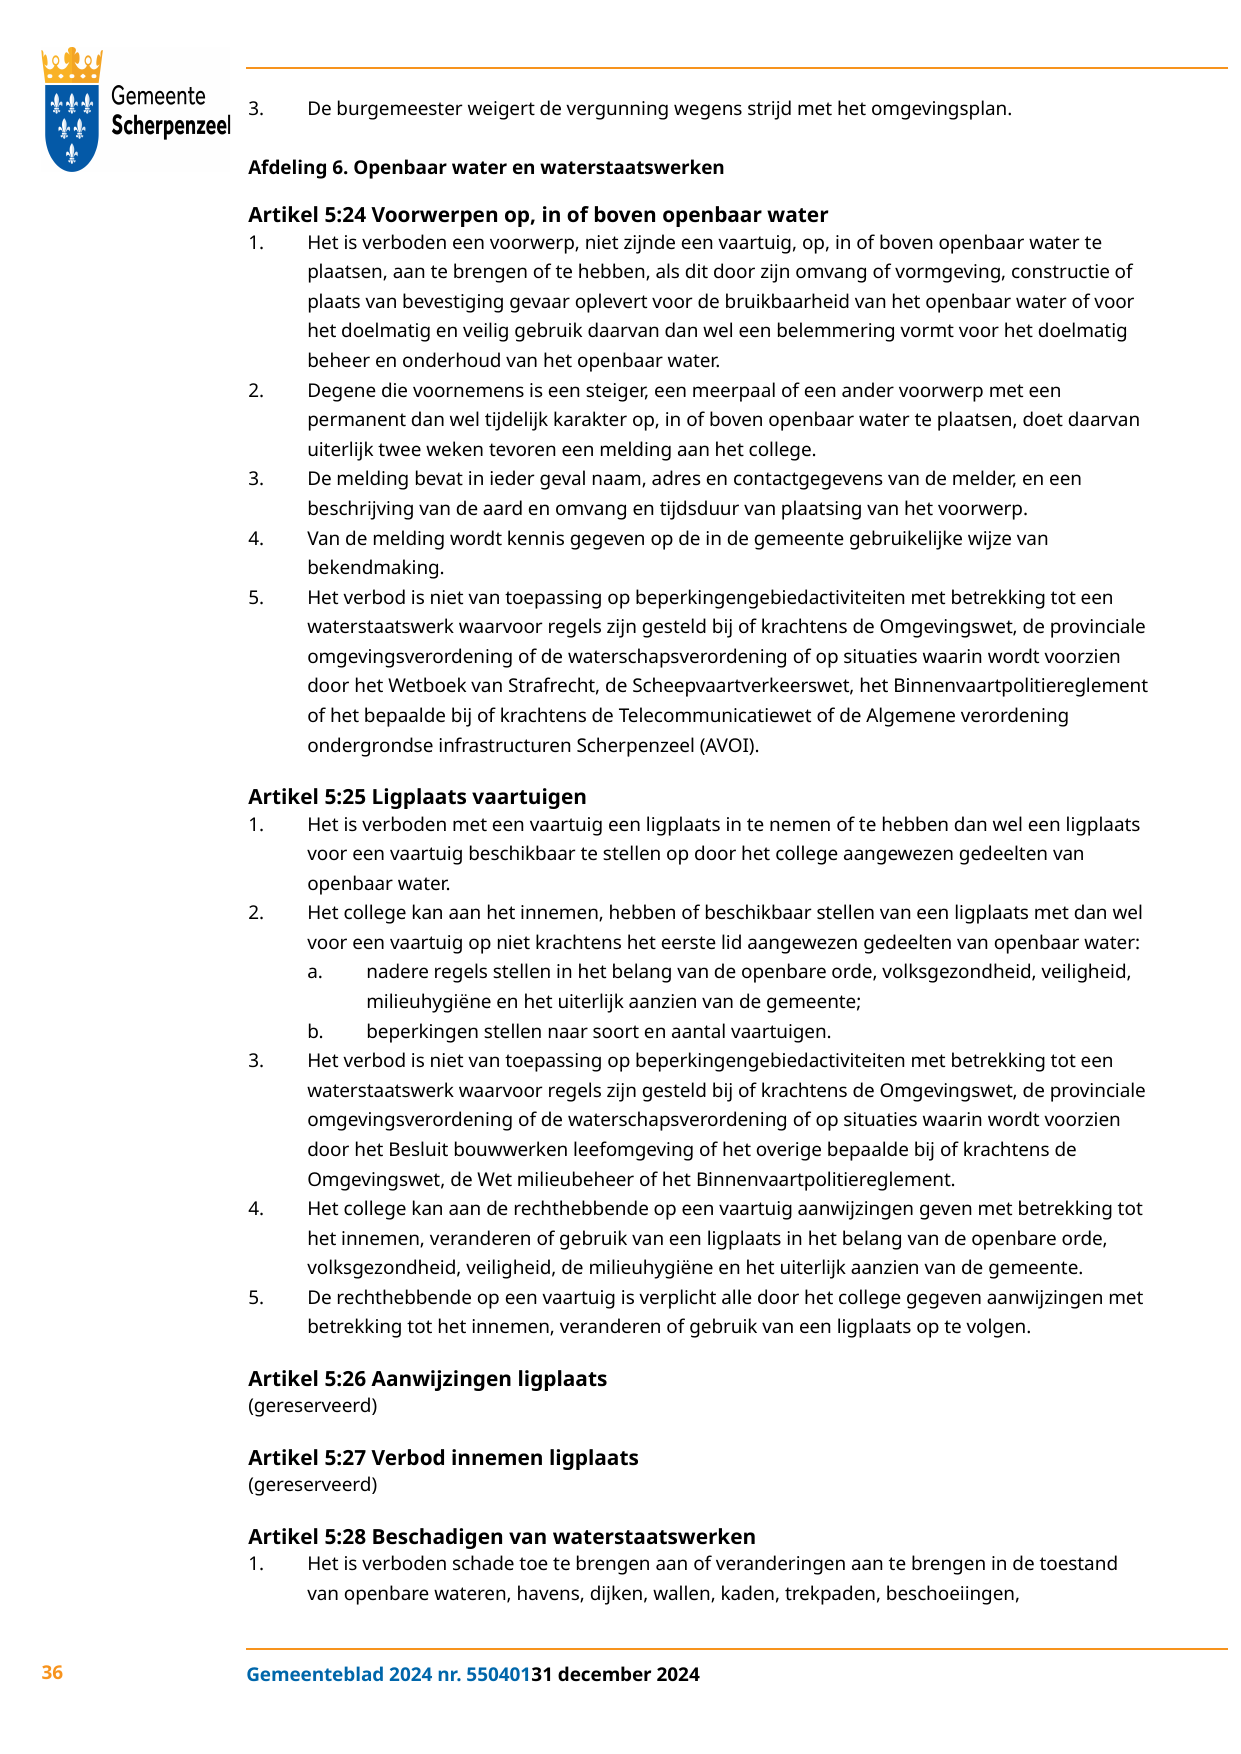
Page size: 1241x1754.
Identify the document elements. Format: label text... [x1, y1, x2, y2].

list Het is verboden een voorwerp, niet zijnde een vaartuig, op, in of boven openbaar water te plaatsen, aan te brengen of te hebben, als dit door zijn omvang of vormgeving, constructie of plaats van bevestiging gevaar oplevert voor de bruikbaarheid van het openbaar water of voor het doelmatig en veilig gebruik daarvan dan wel een belemmering vormt voor het doelmatig beheer en onderhoud van het openbaar water. [248, 229, 1152, 373]
list Het is verboden schade toe te brengen aan of veranderingen aan te brengen in de toestand van openbare wateren, havens, dijken, wallen, kaden, trekpaden, beschoeiingen, [248, 1550, 1152, 1606]
text Afdeling 6. Openbaar water en waterstaatswerken [248, 154, 1152, 180]
list Het verbod is niet van toepassing op beperkingengebiedactiviteiten met betrekking tot een waterstaatswerk waarvoor regels zijn gesteld bij of krachtens de Omgevingswet, de provinciale omgevingsverordening of de waterschapsverordening of op situaties waarin wordt voorzien door het Besluit bouwwerken leefomgeving of het overige bepaalde bij of krachtens de Omgevingswet, de Wet milieubeheer of het Binnenvaartpolitiereglement. [248, 1047, 1152, 1191]
text Artikel 5:27 Verbod innemen ligplaats [248, 1443, 1152, 1471]
list De rechthebbende op een vaartuig is verplicht alle door het college gegeven aanwijzingen met betrekking tot het innemen, veranderen of gebruik van een ligplaats op te volgen. [248, 1284, 1152, 1339]
list beperkingen stellen naar soort en aantal vaartuigen. [307, 1018, 1152, 1043]
list Van de melding wordt kennis gegeven op de in de gemeente gebruikelijke wijze van bekendmaking. [248, 525, 1152, 580]
text Artikel 5:26 Aanwijzingen ligplaats [248, 1364, 1152, 1392]
text (gereserveerd) [248, 1471, 1152, 1497]
list Degene die voornemens is een steiger, een meerpaal of een ander voorwerp met een permanent dan wel tijdelijk karakter op, in of boven openbaar water te plaatsen, doet daarvan uiterlijk twee weken tevoren een melding aan het college. [248, 377, 1152, 462]
text (gereserveerd) [248, 1392, 1152, 1418]
text Artikel 5:24 Voorwerpen op, in of boven openbaar water [248, 201, 1152, 229]
list De melding bevat in ieder geval naam, adres en contactgegevens van de melder, en een beschrijving van de aard en omvang en tijdsduur van plaatsing van het voorwerp. [248, 466, 1152, 521]
list Het verbod is niet van toepassing op beperkingengebiedactiviteiten met betrekking tot een waterstaatswerk waarvoor regels zijn gesteld bij of krachtens de Omgevingswet, de provinciale omgevingsverordening of de waterschapsverordening of op situaties waarin wordt voorzien door het Wetboek van Strafrecht, de Scheepvaartverkeerswet, het Binnenvaartpolitiereglement of het bepaalde bij of krachtens de Telecommunicatiewet of de Algemene verordening ondergrondse infrastructuren Scherpenzeel (AVOI). [248, 584, 1152, 758]
list Het college kan aan de rechthebbende op een vaartuig aanwijzingen geven met betrekking tot het innemen, veranderen of gebruik van een ligplaats in het belang van de openbare orde, volksgezondheid, veiligheid, de milieuhygiëne en het uiterlijk aanzien van de gemeente. [248, 1195, 1152, 1280]
text Artikel 5:28 Beschadigen van waterstaatswerken [248, 1522, 1152, 1550]
list Het college kan aan het innemen, hebben of beschikbaar stellen van een ligplaats met dan wel voor een vaartuig op niet krachtens het eerste lid aangewezen gedeelten van openbaar water: [248, 899, 1152, 955]
text Artikel 5:25 Ligplaats vaartuigen [248, 782, 1152, 811]
list nadere regels stellen in het belang van de openbare orde, volksgezondheid, veiligheid, milieuhygiëne en het uiterlijk aanzien van de gemeente; [307, 959, 1152, 1014]
picture [41, 47, 231, 172]
list De burgemeester weigert de vergunning wegens strijd met het omgevingsplan. [248, 95, 1152, 121]
list Het is verboden met een vaartuig een ligplaats in te nemen of te hebben dan wel een ligplaats voor een vaartuig beschikbaar te stellen op door het college aangewezen gedeelten van openbaar water. [248, 811, 1152, 896]
